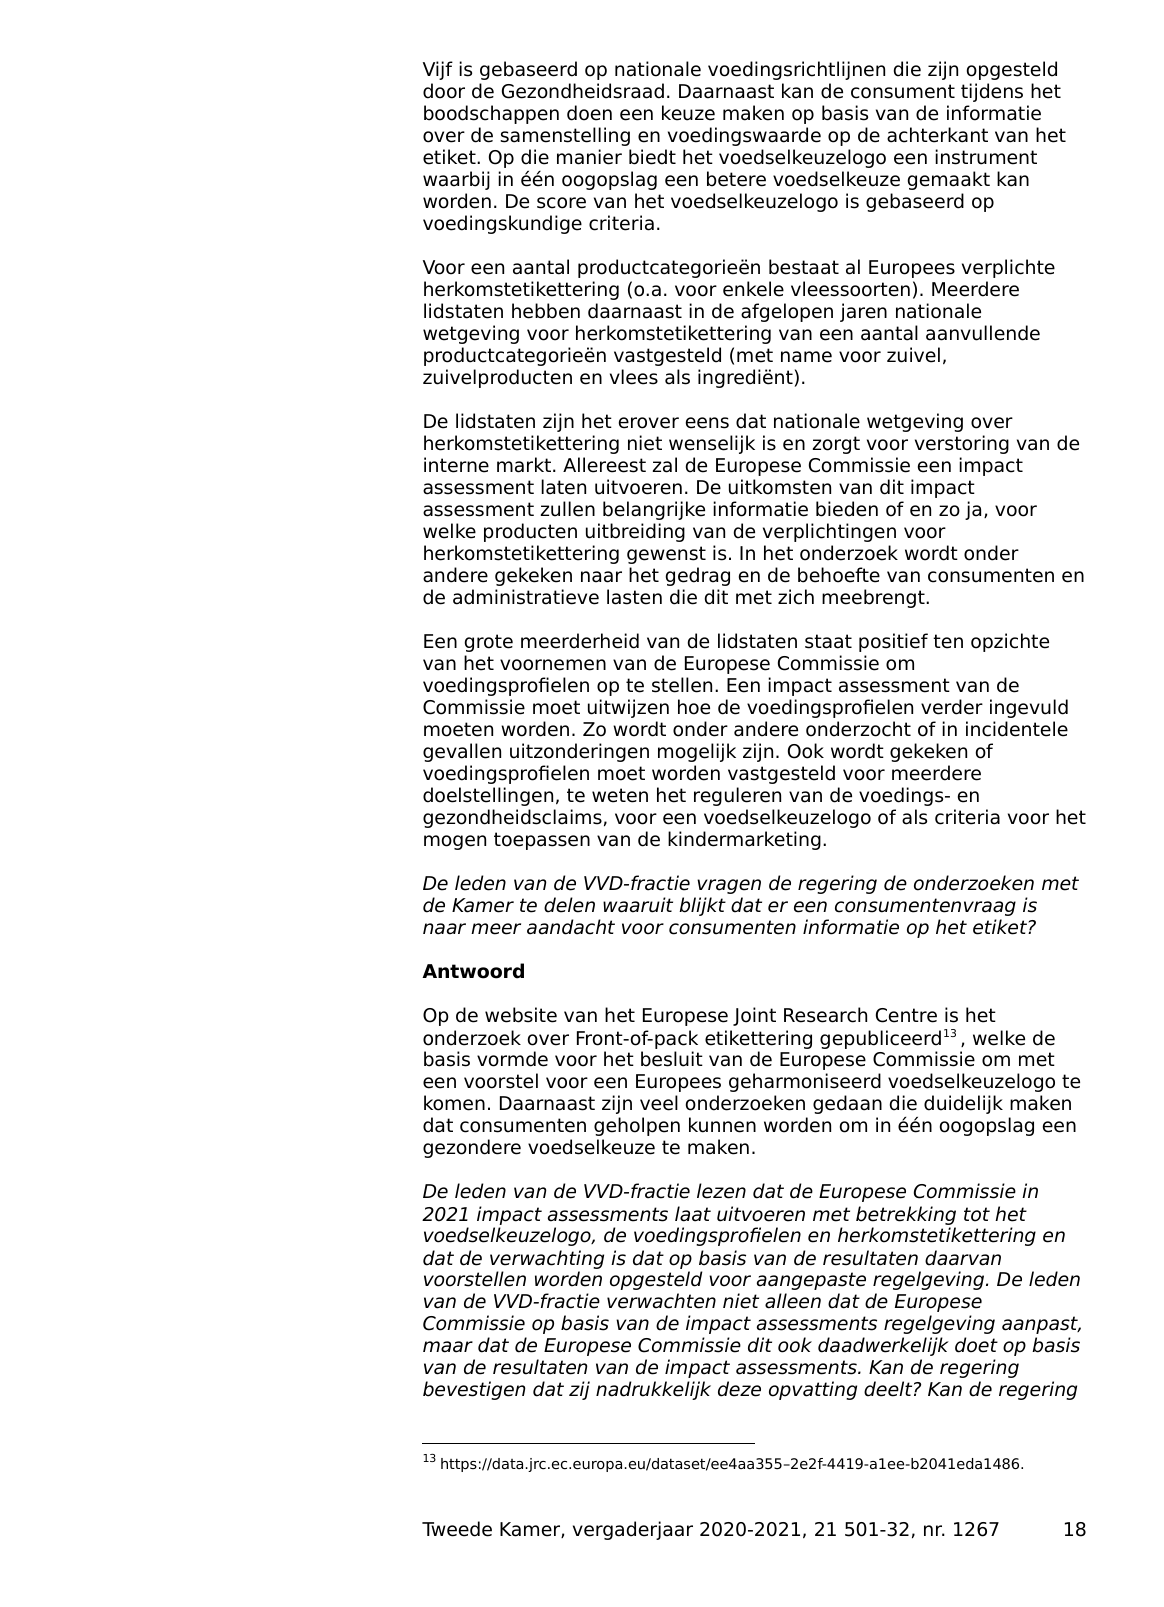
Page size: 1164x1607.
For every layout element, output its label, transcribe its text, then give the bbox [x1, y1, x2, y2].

text De leden van de VVD-fractie vragen de regering de onderzoeken met de Kamer te delen waaruit blijkt dat er een consumentenvraag is naar meer aandacht voor consumenten informatie op het etiket? [422, 873, 1087, 939]
text Een grote meerderheid van de lidstaten staat positief ten opzichte van het voornemen van de Europese Commissie om voedingsprofielen op te stellen. Een impact assessment van de Commissie moet uitwijzen hoe de voedingsprofielen verder ingevuld moeten worden. Zo wordt onder andere onderzocht of in incidentele gevallen uitzonderingen mogelijk zijn. Ook wordt gekeken of voedingsprofielen moet worden vastgesteld voor meerdere doelstellingen, te weten het reguleren van de voedings- en gezondheidsclaims, voor een voedselkeuzelogo of als criteria voor het mogen toepassen van de kindermarketing. [422, 631, 1087, 851]
text Op de website van het Europese Joint Research Centre is het onderzoek over Front-of-pack etikettering gepubliceerd, welke de basis vormde voor het besluit van de Europese Commissie om met een voorstel voor een Europees geharmoniseerd voedselkeuzelogo te komen. Daarnaast zijn veel onderzoeken gedaan die duidelijk maken dat consumenten geholpen kunnen worden om in één oogopslag een gezondere voedselkeuze te maken. [422, 1005, 1087, 1159]
text Vijf is gebaseerd op nationale voedingsrichtlijnen die zijn opgesteld door de Gezondheidsraad. Daarnaast kan de consument tijdens het boodschappen doen een keuze maken op basis van de informatie over de samenstelling en voedingswaarde op de achterkant van het etiket. Op die manier biedt het voedselkeuzelogo een instrument waarbij in één oogopslag een betere voedselkeuze gemaakt kan worden. De score van het voedselkeuzelogo is gebaseerd op voedingskundige criteria. [422, 59, 1087, 235]
text Voor een aantal productcategorieën bestaat al Europees verplichte herkomstetikettering (o.a. voor enkele vleessoorten). Meerdere lidstaten hebben daarnaast in de afgelopen jaren nationale wetgeving voor herkomstetikettering van een aantal aanvullende productcategorieën vastgesteld (met name voor zuivel, zuivelproducten en vlees als ingrediënt). [422, 257, 1087, 389]
subtitle Antwoord [422, 961, 1087, 983]
text De leden van de VVD-fractie lezen dat de Europese Commissie in 2021 impact assessments laat uitvoeren met betrekking tot het voedselkeuzelogo, de voedingsprofielen en herkomstetikettering en dat de verwachting is dat op basis van de resultaten daarvan voorstellen worden opgesteld voor aangepaste regelgeving. De leden van de VVD-fractie verwachten niet alleen dat de Europese Commissie op basis van de impact assessments regelgeving aanpast, maar dat de Europese Commissie dit ook daadwerkelijk doet op basis van de resultaten van de impact assessments. Kan de regering bevestigen dat zij nadrukkelijk deze opvatting deelt? Kan de regering [422, 1181, 1087, 1401]
text https://data.jrc.ec.europa.eu/dataset/ee4aa355–2e2f-4419-a1ee-b2041eda1486. [422, 1452, 1087, 1474]
text De lidstaten zijn het erover eens dat nationale wetgeving over herkomstetikettering niet wenselijk is en zorgt voor verstoring van de interne markt. Allereest zal de Europese Commissie een impact assessment laten uitvoeren. De uitkomsten van dit impact assessment zullen belangrijke informatie bieden of en zo ja, voor welke producten uitbreiding van de verplichtingen voor herkomstetikettering gewenst is. In het onderzoek wordt onder andere gekeken naar het gedrag en de behoefte van consumenten en de administratieve lasten die dit met zich meebrengt. [422, 411, 1087, 609]
